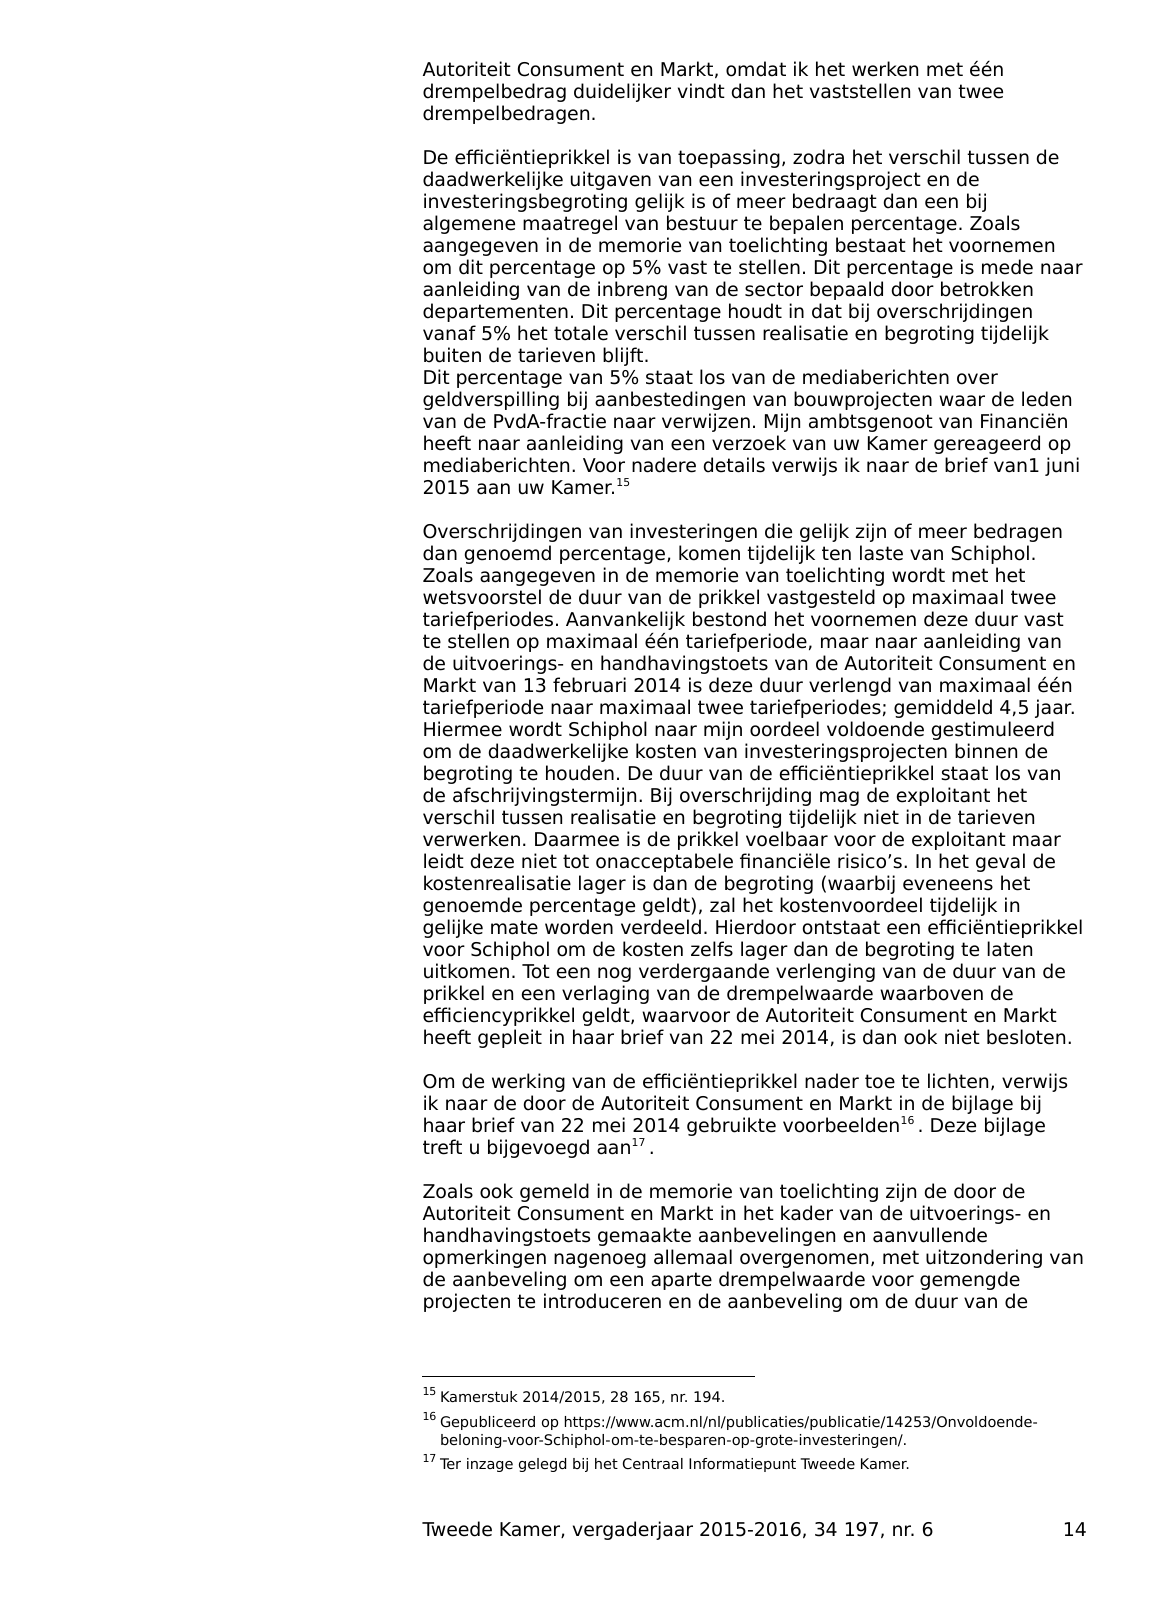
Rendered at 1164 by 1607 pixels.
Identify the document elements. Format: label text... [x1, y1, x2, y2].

text Overschrijdingen van investeringen die gelijk zijn of meer bedragen dan genoemd percentage, komen tijdelijk ten laste van Schiphol. Zoals aangegeven in de memorie van toelichting wordt met het wetsvoorstel de duur van de prikkel vastgesteld op maximaal twee tariefperiodes. Aanvankelijk bestond het voornemen deze duur vast te stellen op maximaal één tariefperiode, maar naar aanleiding van de uitvoerings- en handhavingstoets van de Autoriteit Consument en Markt van 13 februari 2014 is deze duur verlengd van maximaal één tariefperiode naar maximaal twee tariefperiodes; gemiddeld 4,5 jaar. Hiermee wordt Schiphol naar mijn oordeel voldoende gestimuleerd om de daadwerkelijke kosten van investeringsprojecten binnen de begroting te houden. De duur van de efficiëntieprikkel staat los van de afschrijvingstermijn. Bij overschrijding mag de exploitant het verschil tussen realisatie en begroting tijdelijk niet in de tarieven verwerken. Daarmee is de prikkel voelbaar voor de exploitant maar leidt deze niet tot onacceptabele financiële risico’s. In het geval de kostenrealisatie lager is dan de begroting (waarbij eveneens het genoemde percentage geldt), zal het kostenvoordeel tijdelijk in gelijke mate worden verdeeld. Hierdoor ontstaat een efficiëntieprikkel voor Schiphol om de kosten zelfs lager dan de begroting te laten uitkomen. Tot een nog verdergaande verlenging van de duur van de prikkel en een verlaging van de drempelwaarde waarboven de efficiencyprikkel geldt, waarvoor de Autoriteit Consument en Markt heeft gepleit in haar brief van 22 mei 2014, is dan ook niet besloten. [422, 521, 1087, 1048]
text Om de werking van de efficiëntieprikkel nader toe te lichten, verwijs ik naar de door de Autoriteit Consument en Markt in de bijlage bij haar brief van 22 mei 2014 gebruikte voorbeelden. Deze bijlage treft u bijgevoegd aan. [422, 1071, 1087, 1159]
text Kamerstuk 2014/2015, 28 165, nr. 194. [422, 1385, 1087, 1407]
text De efficiëntieprikkel is van toepassing, zodra het verschil tussen de daadwerkelijke uitgaven van een investeringsproject en de investeringsbegroting gelijk is of meer bedraagt dan een bij algemene maatregel van bestuur te bepalen percentage. Zoals aangegeven in de memorie van toelichting bestaat het voornemen om dit percentage op 5% vast te stellen. Dit percentage is mede naar aanleiding van de inbreng van de sector bepaald door betrokken departementen. Dit percentage houdt in dat bij overschrijdingen vanaf 5% het totale verschil tussen realisatie en begroting tijdelijk buiten de tarieven blijft. [422, 147, 1087, 367]
text Ter inzage gelegd bij het Centraal Informatiepunt Tweede Kamer. [422, 1452, 1087, 1474]
text Autoriteit Consument en Markt, omdat ik het werken met één drempelbedrag duidelijker vindt dan het vaststellen van twee drempelbedragen. [422, 59, 1087, 125]
text Gepubliceerd op https://www.acm.nl/nl/publicaties/publicatie/14253/Onvoldoende-beloning-voor-Schiphol-om-te-besparen-op-grote-investeringen/. [422, 1410, 1087, 1449]
text Zoals ook gemeld in de memorie van toelichting zijn de door de Autoriteit Consument en Markt in het kader van de uitvoerings- en handhavingstoets gemaakte aanbevelingen en aanvullende opmerkingen nagenoeg allemaal overgenomen, met uitzondering van de aanbeveling om een aparte drempelwaarde voor gemengde projecten te introduceren en de aanbeveling om de duur van de [422, 1181, 1087, 1313]
text Dit percentage van 5% staat los van de mediaberichten over geldverspilling bij aanbestedingen van bouwprojecten waar de leden van de PvdA-fractie naar verwijzen. Mijn ambtsgenoot van Financiën heeft naar aanleiding van een verzoek van uw Kamer gereageerd op mediaberichten. Voor nadere details verwijs ik naar de brief van1 juni 2015 aan uw Kamer. [422, 367, 1087, 499]
